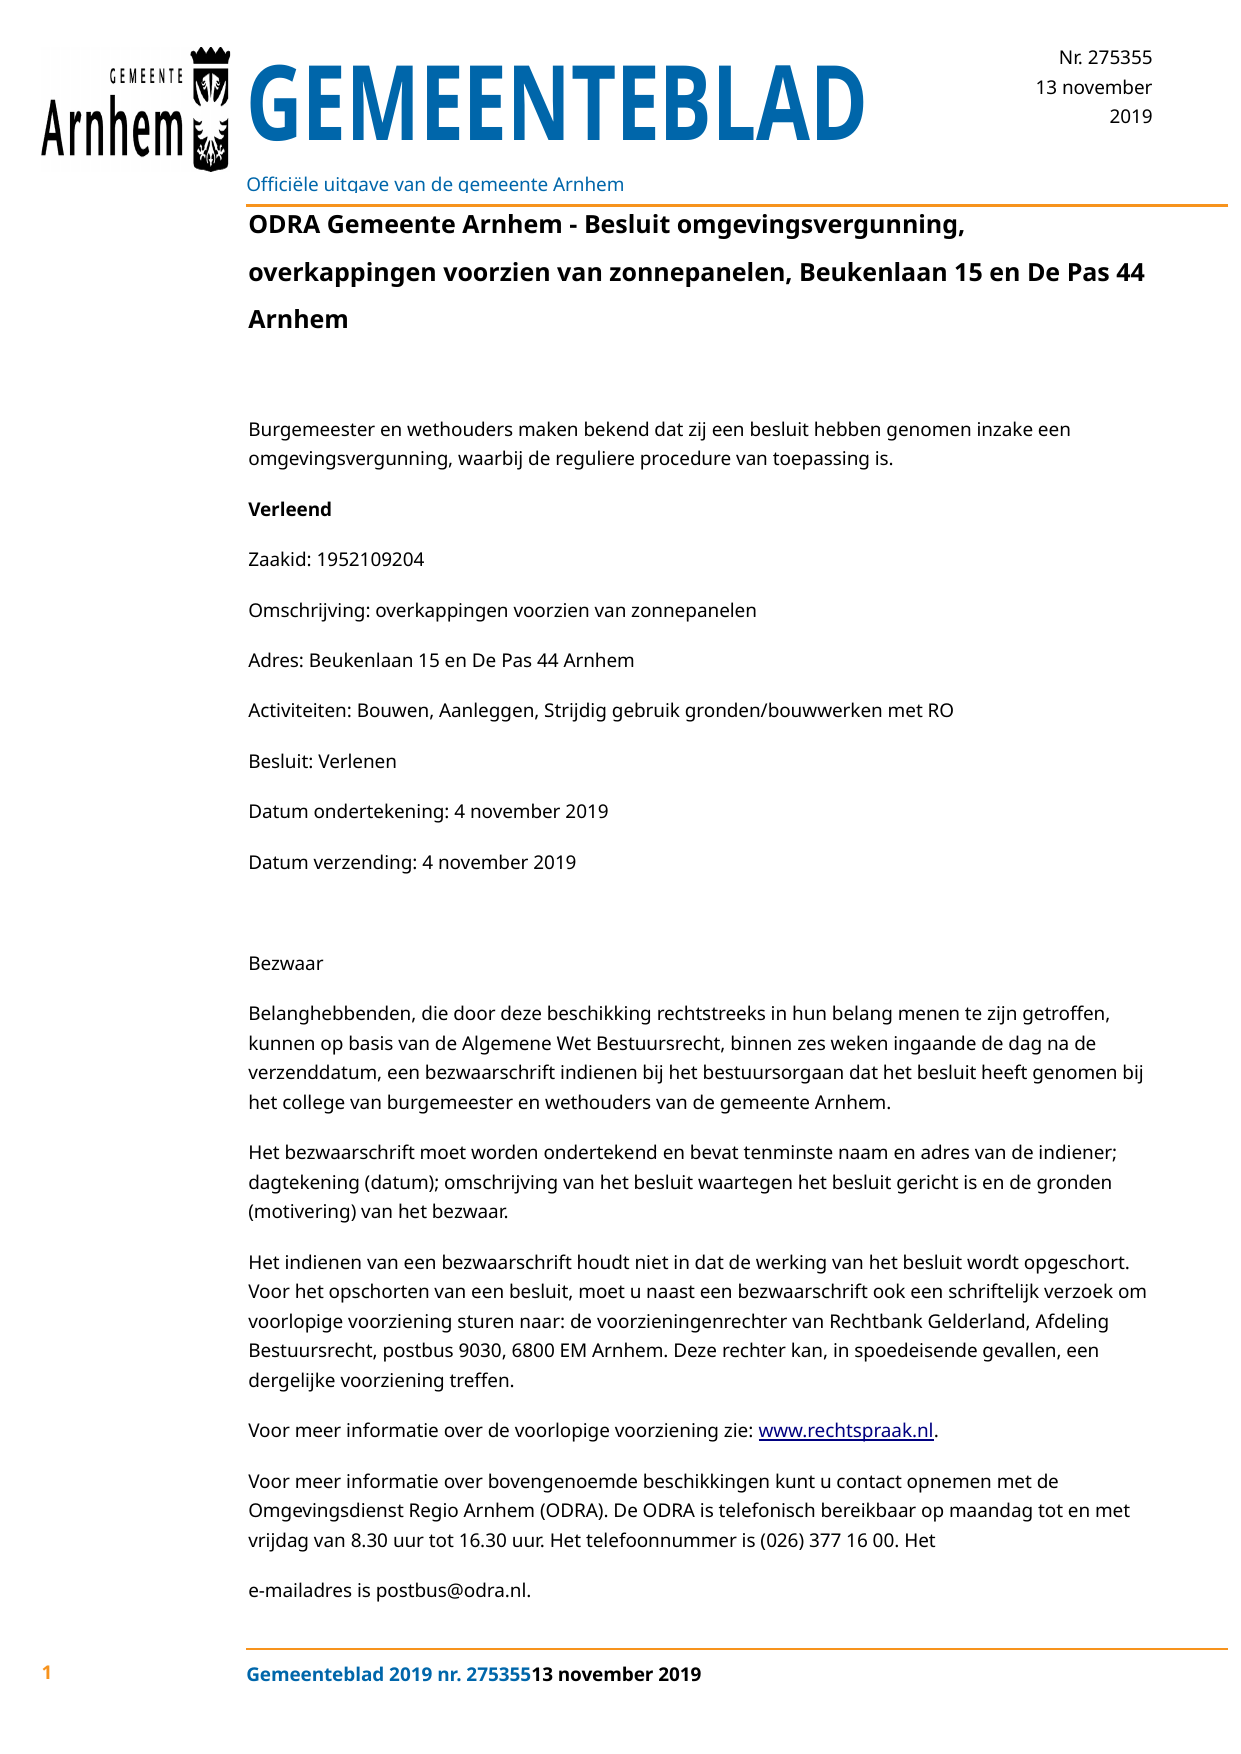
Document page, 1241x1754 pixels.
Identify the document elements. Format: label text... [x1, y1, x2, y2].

text Burgemeester en wethouders maken bekend dat zij een besluit hebben genomen inzake een omgevingsvergunning, waarbij de reguliere procedure van toepassing is. [248, 416, 1152, 471]
text Besluit: Verlenen [248, 748, 1152, 774]
text Het bezwaarschrift moet worden ondertekend en bevat tenminste naam en adres van de indiener; dagtekening (datum); omschrijving van het besluit waartegen het besluit gericht is en de gronden (motivering) van het bezwaar. [248, 1139, 1152, 1224]
text Het indienen van een bezwaarschrift houdt niet in dat de werking van het besluit wordt opgeschort. Voor het opschorten van een besluit, moet u naast een bezwaarschrift ook een schriftelijk verzoek om voorlopige voorziening sturen naar: de voorzieningenrechter van Rechtbank Gelderland, Afdeling Bestuursrecht, postbus 9030, 6800 EM Arnhem. Deze rechter kan, in spoedeisende gevallen, een dergelijke voorziening treffen. [248, 1249, 1152, 1393]
text Belanghebbenden, die door deze beschikking rechtstreeks in hun belang menen te zijn getroffen, kunnen op basis van de Algemene Wet Bestuursrecht, binnen zes weken ingaande de dag na de verzenddatum, een bezwaarschrift indienen bij het bestuursorgaan dat het besluit heeft genomen bij het college van burgemeester en wethouders van de gemeente Arnhem. [248, 1000, 1152, 1114]
text Verleend [248, 496, 1152, 522]
text ODRA Gemeente Arnhem - Besluit omgevingsvergunning, overkappingen voorzien van zonnepanelen, Beukenlaan 15 en De Pas 44 Arnhem [248, 207, 1152, 336]
text Voor meer informatie over bovengenoemde beschikkingen kunt u contact opnemen met de Omgevingsdienst Regio Arnhem (ODRA). De ODRA is telefonisch bereikbaar op maandag tot en met vrijdag van 8.30 uur tot 16.30 uur. Het telefoonnummer is (026) 377 16 00. Het [248, 1468, 1152, 1553]
text Adres: Beukenlaan 15 en De Pas 44 Arnhem [248, 647, 1152, 673]
picture [41, 47, 231, 172]
text Datum verzending: 4 november 2019 [248, 849, 1152, 874]
text e-mailadres is postbus@odra.nl. [248, 1578, 1152, 1603]
text Datum ondertekening: 4 november 2019 [248, 798, 1152, 824]
text Activiteiten: Bouwen, Aanleggen, Strijdig gebruik gronden/bouwwerken met RO [248, 698, 1152, 723]
text Omschrijving: overkappingen voorzien van zonnepanelen [248, 597, 1152, 622]
text Zaakid: 1952109204 [248, 546, 1152, 572]
text Bezwaar [248, 950, 1152, 975]
text Voor meer informatie over de voorlopige voorziening zie: www.rechtspraak.nl. [248, 1418, 1152, 1443]
